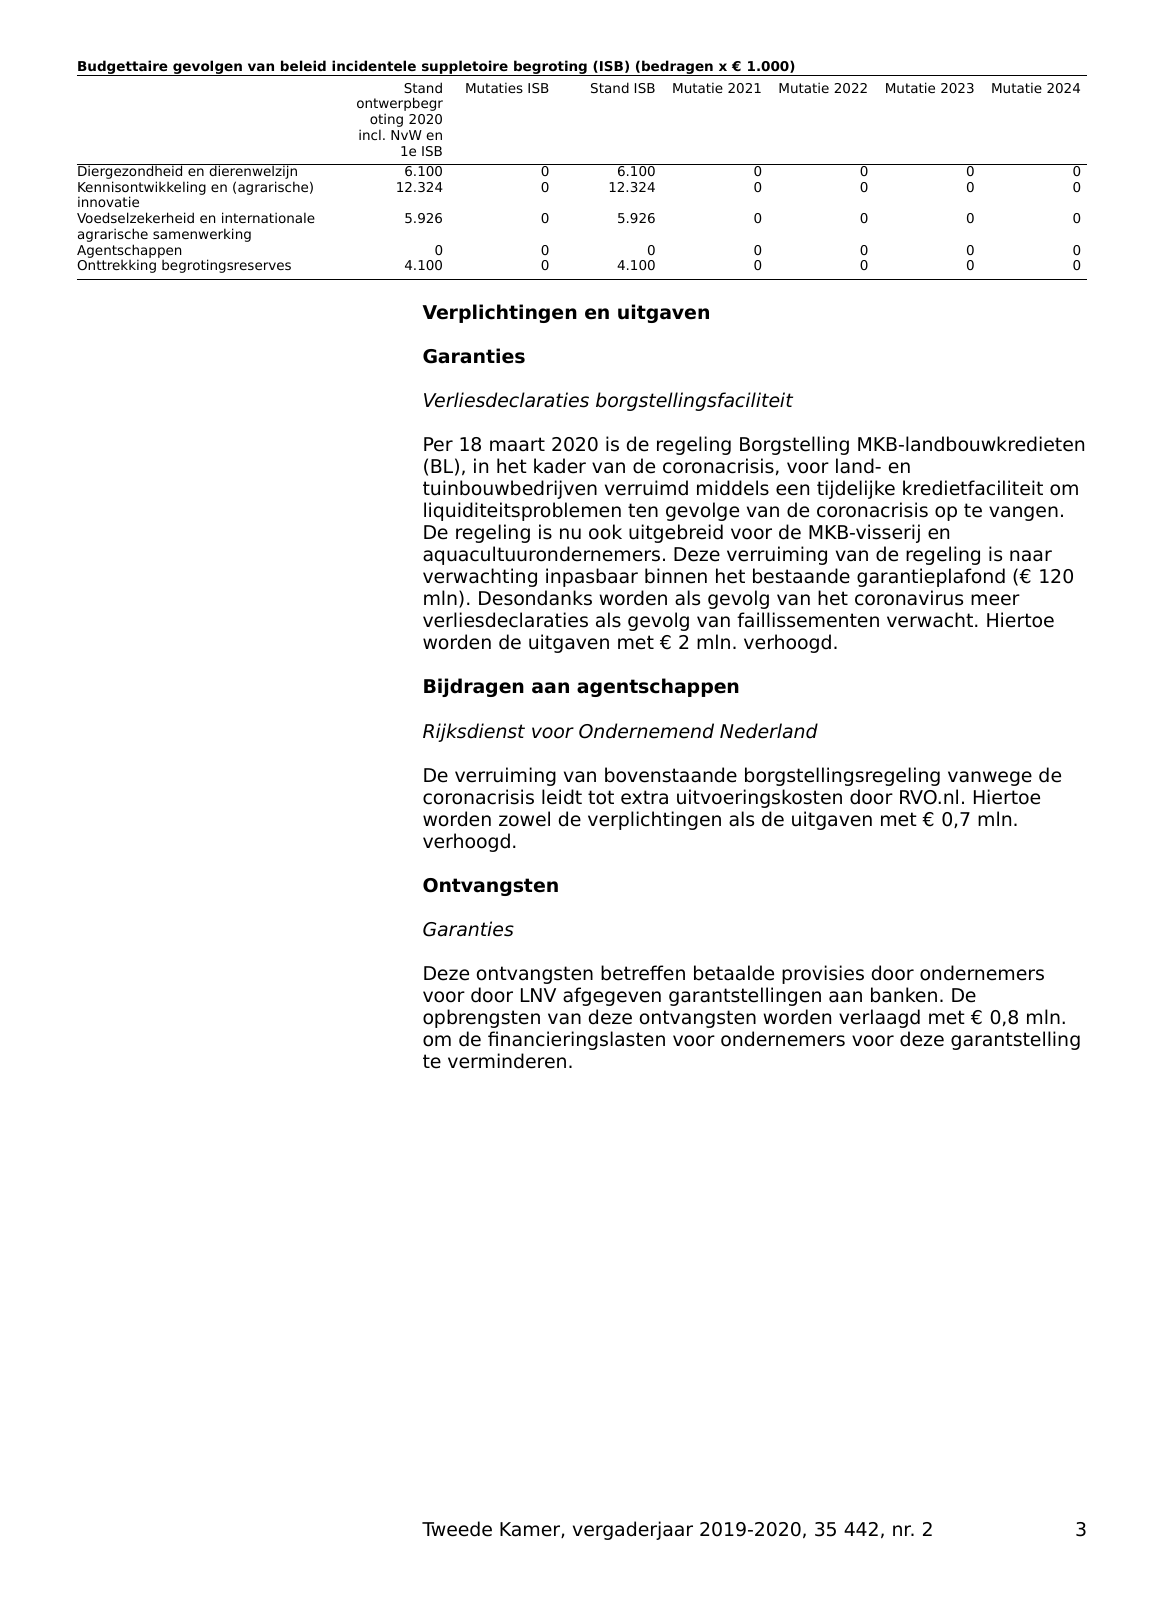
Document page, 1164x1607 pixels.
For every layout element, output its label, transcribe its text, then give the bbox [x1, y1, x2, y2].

table_cell 0 [449, 258, 555, 279]
table_cell Mutatie 2023 [874, 76, 980, 164]
subtitle Bijdragen aan agentschappen [422, 676, 1087, 698]
table_cell 0 [661, 211, 768, 242]
table_header Budgettaire gevolgen van beleid incidentele suppletoire begroting (ISB) (bedragen x € 1.000) [77, 59, 1087, 75]
table_cell [77, 76, 342, 164]
table_cell 0 [980, 243, 1087, 258]
table_cell Diergezondheid en dierenwelzijn [77, 165, 342, 179]
table_cell Kennisontwikkeling en (agrarische) innovatie [77, 180, 342, 211]
table_cell 0 [768, 258, 874, 279]
subtitle Verliesdeclaraties borgstellingsfaciliteit [422, 390, 1087, 412]
table_cell Mutatie 2022 [768, 76, 874, 164]
subtitle Rijksdienst voor Ondernemend Nederland [422, 721, 1087, 742]
table_cell 0 [449, 165, 555, 179]
table_cell 5.926 [555, 211, 661, 242]
table_cell 0 [874, 211, 980, 242]
table_cell 12.324 [555, 180, 661, 211]
table_cell 0 [555, 243, 661, 258]
table_cell 0 [768, 211, 874, 242]
table_cell 4.100 [343, 258, 449, 279]
table_cell 0 [343, 243, 449, 258]
table_cell 0 [874, 243, 980, 258]
text Per 18 maart 2020 is de regeling Borgstelling MKB-landbouwkredieten (BL), in het kader van de coronacrisis, voor land- en tuinbouwbedrijven verruimd middels een tijdelijke kredietfaciliteit om liquiditeitsproblemen ten gevolge van de coronacrisis op te vangen. De regeling is nu ook uitgebreid voor de MKB-visserij en aquacultuurondernemers. Deze verruiming van de regeling is naar verwachting inpasbaar binnen het bestaande garantieplafond (€ 120 mln). Desondanks worden als gevolg van het coronavirus meer verliesdeclaraties als gevolg van faillissementen verwacht. Hiertoe worden de uitgaven met € 2 mln. verhoogd. [422, 434, 1087, 654]
table_cell 6.100 [555, 165, 661, 179]
table_cell Mutatie 2024 [980, 76, 1087, 164]
subtitle Verplichtingen en uitgaven [422, 302, 1087, 324]
table_cell 0 [874, 258, 980, 279]
text De verruiming van bovenstaande borgstellingsregeling vanwege de coronacrisis leidt tot extra uitvoeringskosten door RVO.nl. Hiertoe worden zowel de verplichtingen als de uitgaven met € 0,7 mln. verhoogd. [422, 765, 1087, 853]
table_cell 0 [768, 180, 874, 211]
table_cell 4.100 [555, 258, 661, 279]
table_cell Stand ISB [555, 76, 661, 164]
table_cell 0 [874, 180, 980, 211]
table_cell 5.926 [343, 211, 449, 242]
subtitle Garanties [422, 346, 1087, 368]
table_cell Mutatie 2021 [661, 76, 768, 164]
subtitle Ontvangsten [422, 875, 1087, 897]
table_cell 12.324 [343, 180, 449, 211]
table_cell Stand ontwerpbegroting 2020 incl. NvW en 1e ISB [343, 76, 449, 164]
table_cell 0 [449, 211, 555, 242]
table_cell Voedselzekerheid en internationale agrarische samenwerking [77, 211, 342, 242]
table_cell 0 [768, 165, 874, 179]
table_cell Onttrekking begrotingsreserves [77, 258, 342, 279]
table_cell 0 [980, 258, 1087, 279]
text Deze ontvangsten betreffen betaalde provisies door ondernemers voor door LNV afgegeven garantstellingen aan banken. De opbrengsten van deze ontvangsten worden verlaagd met € 0,8 mln. om de financieringslasten voor ondernemers voor deze garantstelling te verminderen. [422, 963, 1087, 1073]
table_cell 0 [661, 165, 768, 179]
table_cell 0 [661, 258, 768, 279]
table_cell 0 [661, 180, 768, 211]
subtitle Garanties [422, 919, 1087, 941]
table_cell 0 [449, 180, 555, 211]
table_cell 6.100 [343, 165, 449, 179]
table_cell 0 [768, 243, 874, 258]
table_cell Mutaties ISB [449, 76, 555, 164]
table_cell 0 [980, 211, 1087, 242]
table_cell 0 [980, 180, 1087, 211]
table_cell 0 [661, 243, 768, 258]
table_cell Agentschappen [77, 243, 342, 258]
table_cell 0 [980, 165, 1087, 179]
table_cell 0 [449, 243, 555, 258]
table_cell 0 [874, 165, 980, 179]
